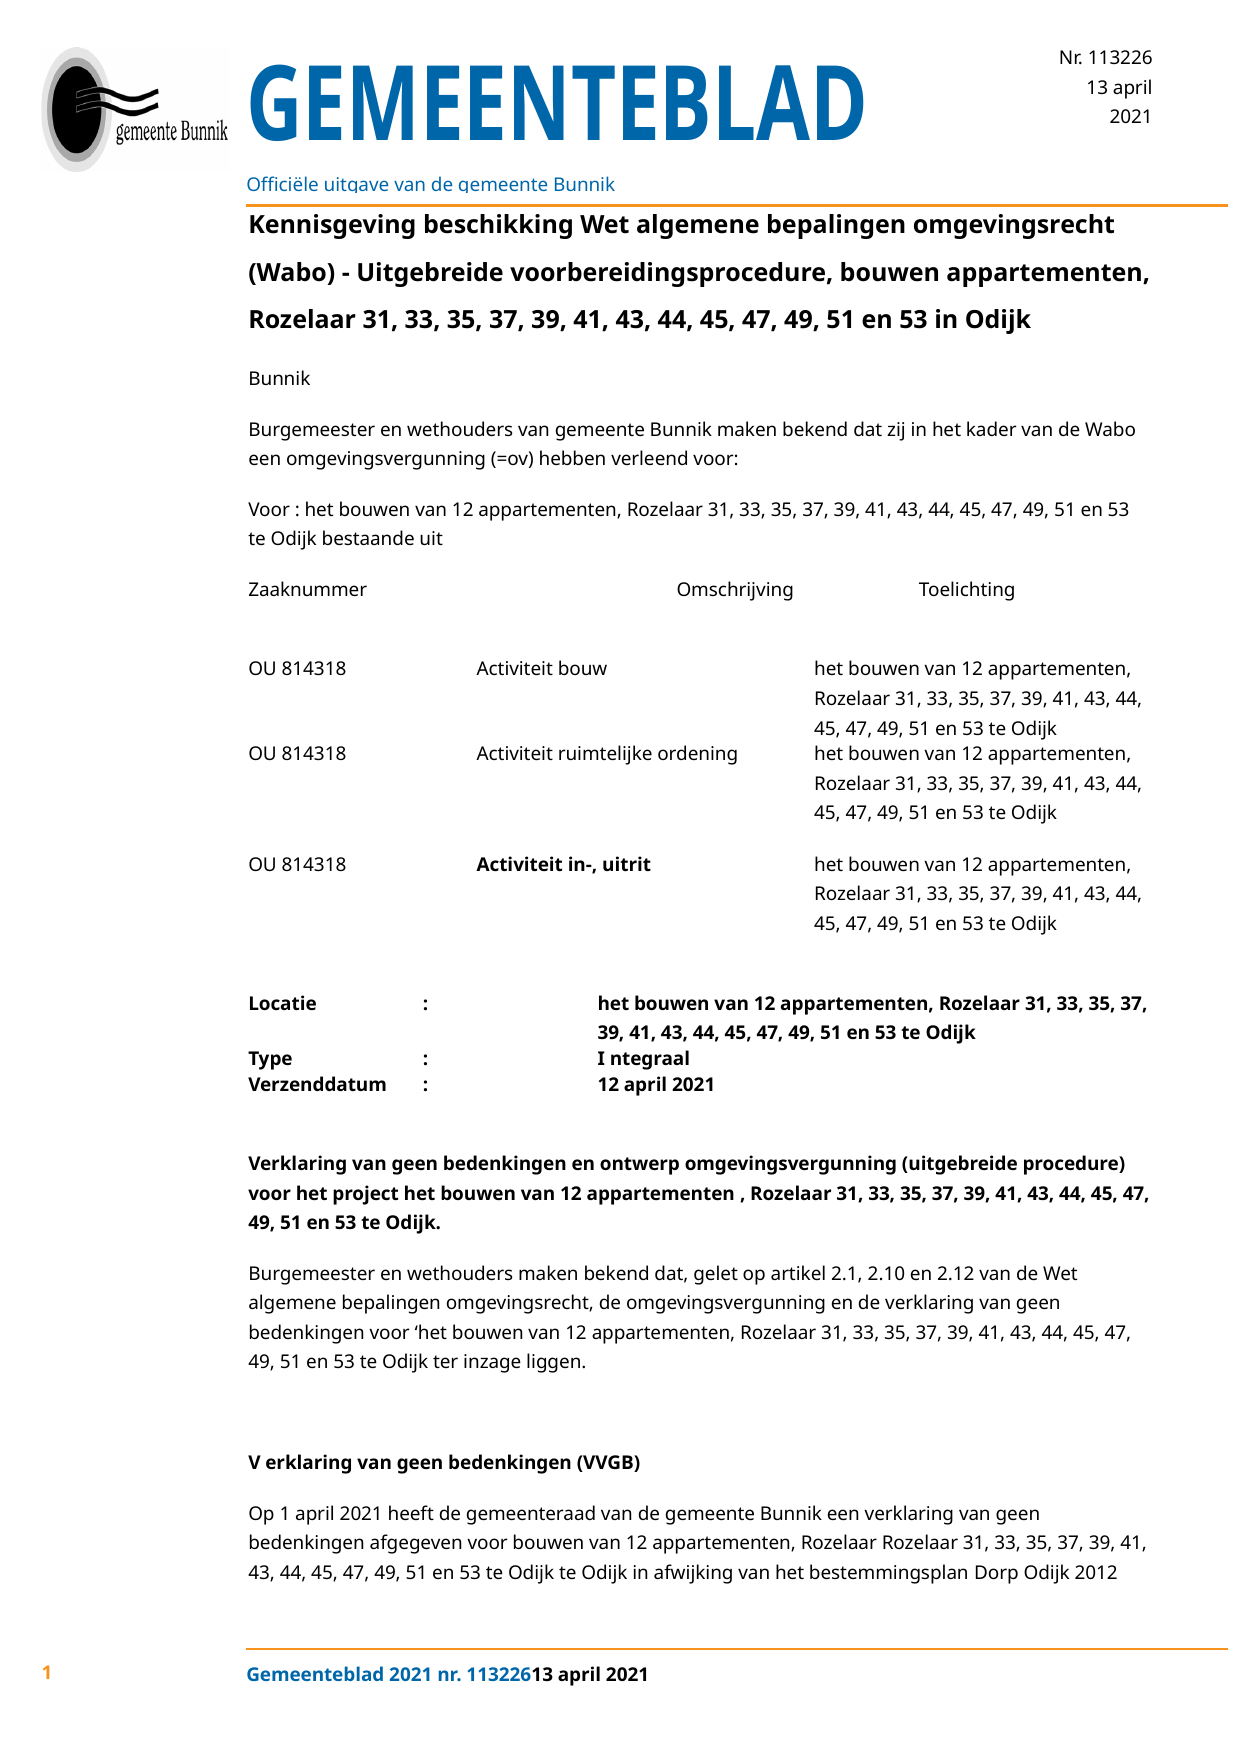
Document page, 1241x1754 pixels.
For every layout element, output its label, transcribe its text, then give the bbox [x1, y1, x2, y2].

table_header OU 814318 [248, 656, 476, 740]
table_cell het bouwen van 12 appartementen, Rozelaar 31, 33, 35, 37, 39, 41, 43, 44, 45, 47, 49, 51 en 53 te Odijk [814, 851, 1152, 936]
table_cell OU 814318 [248, 851, 476, 936]
table_cell I ntegraal [597, 1045, 1152, 1071]
table_header [462, 576, 676, 602]
table_cell Type [248, 1045, 423, 1071]
picture [41, 47, 231, 172]
table_header Zaaknummer [248, 576, 462, 602]
table_cell Activiteit in-, uitrit [476, 851, 814, 936]
text V erklaring van geen bedenkingen (VVGB) [248, 1449, 1152, 1475]
table_header het bouwen van 12 appartementen, Rozelaar 31, 33, 35, 37, 39, 41, 43, 44, 45, 47, 49, 51 en 53 te Odijk [814, 656, 1152, 740]
text Voor : het bouwen van 12 appartementen, Rozelaar 31, 33, 35, 37, 39, 41, 43, 44, 45, 47, 49, 51 en 53 te Odijk bestaande uit [248, 496, 1152, 551]
text Burgemeester en wethouders maken bekend dat, gelet op artikel 2.1, 2.10 en 2.12 van de Wet algemene bepalingen omgevingsrecht, de omgevingsvergunning en de verklaring van geen bedenkingen voor ‘het bouwen van 12 appartementen, Rozelaar 31, 33, 35, 37, 39, 41, 43, 44, 45, 47, 49, 51 en 53 te Odijk ter inzage liggen. [248, 1260, 1152, 1374]
text Bunnik [248, 366, 1152, 391]
table_cell : [423, 1045, 597, 1071]
table_cell : [423, 1071, 597, 1096]
table_cell [248, 825, 476, 851]
text Verklaring van geen bedenkingen en ontwerp omgevingsvergunning (uitgebreide procedure) voor het project het bouwen van 12 appartementen , Rozelaar 31, 33, 35, 37, 39, 41, 43, 44, 45, 47, 49, 51 en 53 te Odijk. [248, 1150, 1152, 1235]
table_header het bouwen van 12 appartementen, Rozelaar 31, 33, 35, 37, 39, 41, 43, 44, 45, 47, 49, 51 en 53 te Odijk [597, 990, 1152, 1045]
table_header Toelichting [919, 576, 1152, 602]
table_header : [423, 990, 597, 1045]
text Burgemeester en wethouders van gemeente Bunnik maken bekend dat zij in het kader van de Wabo een omgevingsvergunning (=ov) hebben verleend voor: [248, 416, 1152, 471]
table_cell Verzenddatum [248, 1071, 423, 1096]
text Kennisgeving beschikking Wet algemene bepalingen omgevingsrecht (Wabo) - Uitgebreide voorbereidingsprocedure, bouwen appartementen, Rozelaar 31, 33, 35, 37, 39, 41, 43, 44, 45, 47, 49, 51 en 53 in Odijk [248, 207, 1152, 336]
table_cell OU 814318 [248, 740, 476, 825]
table_cell [476, 825, 814, 851]
table_cell 12 april 2021 [597, 1071, 1152, 1096]
table_header Locatie [248, 990, 423, 1045]
table_cell Activiteit ruimtelijke ordening [476, 740, 814, 825]
table_header Omschrijving [676, 576, 919, 602]
table_header Activiteit bouw [476, 656, 814, 740]
table_cell [814, 825, 1152, 851]
table_cell het bouwen van 12 appartementen, Rozelaar 31, 33, 35, 37, 39, 41, 43, 44, 45, 47, 49, 51 en 53 te Odijk [814, 740, 1152, 825]
text Op 1 april 2021 heeft de gemeenteraad van de gemeente Bunnik een verklaring van geen bedenkingen afgegeven voor bouwen van 12 appartementen, Rozelaar Rozelaar 31, 33, 35, 37, 39, 41, 43, 44, 45, 47, 49, 51 en 53 te Odijk te Odijk in afwijking van het bestemmingsplan Dorp Odijk 2012 [248, 1500, 1152, 1584]
